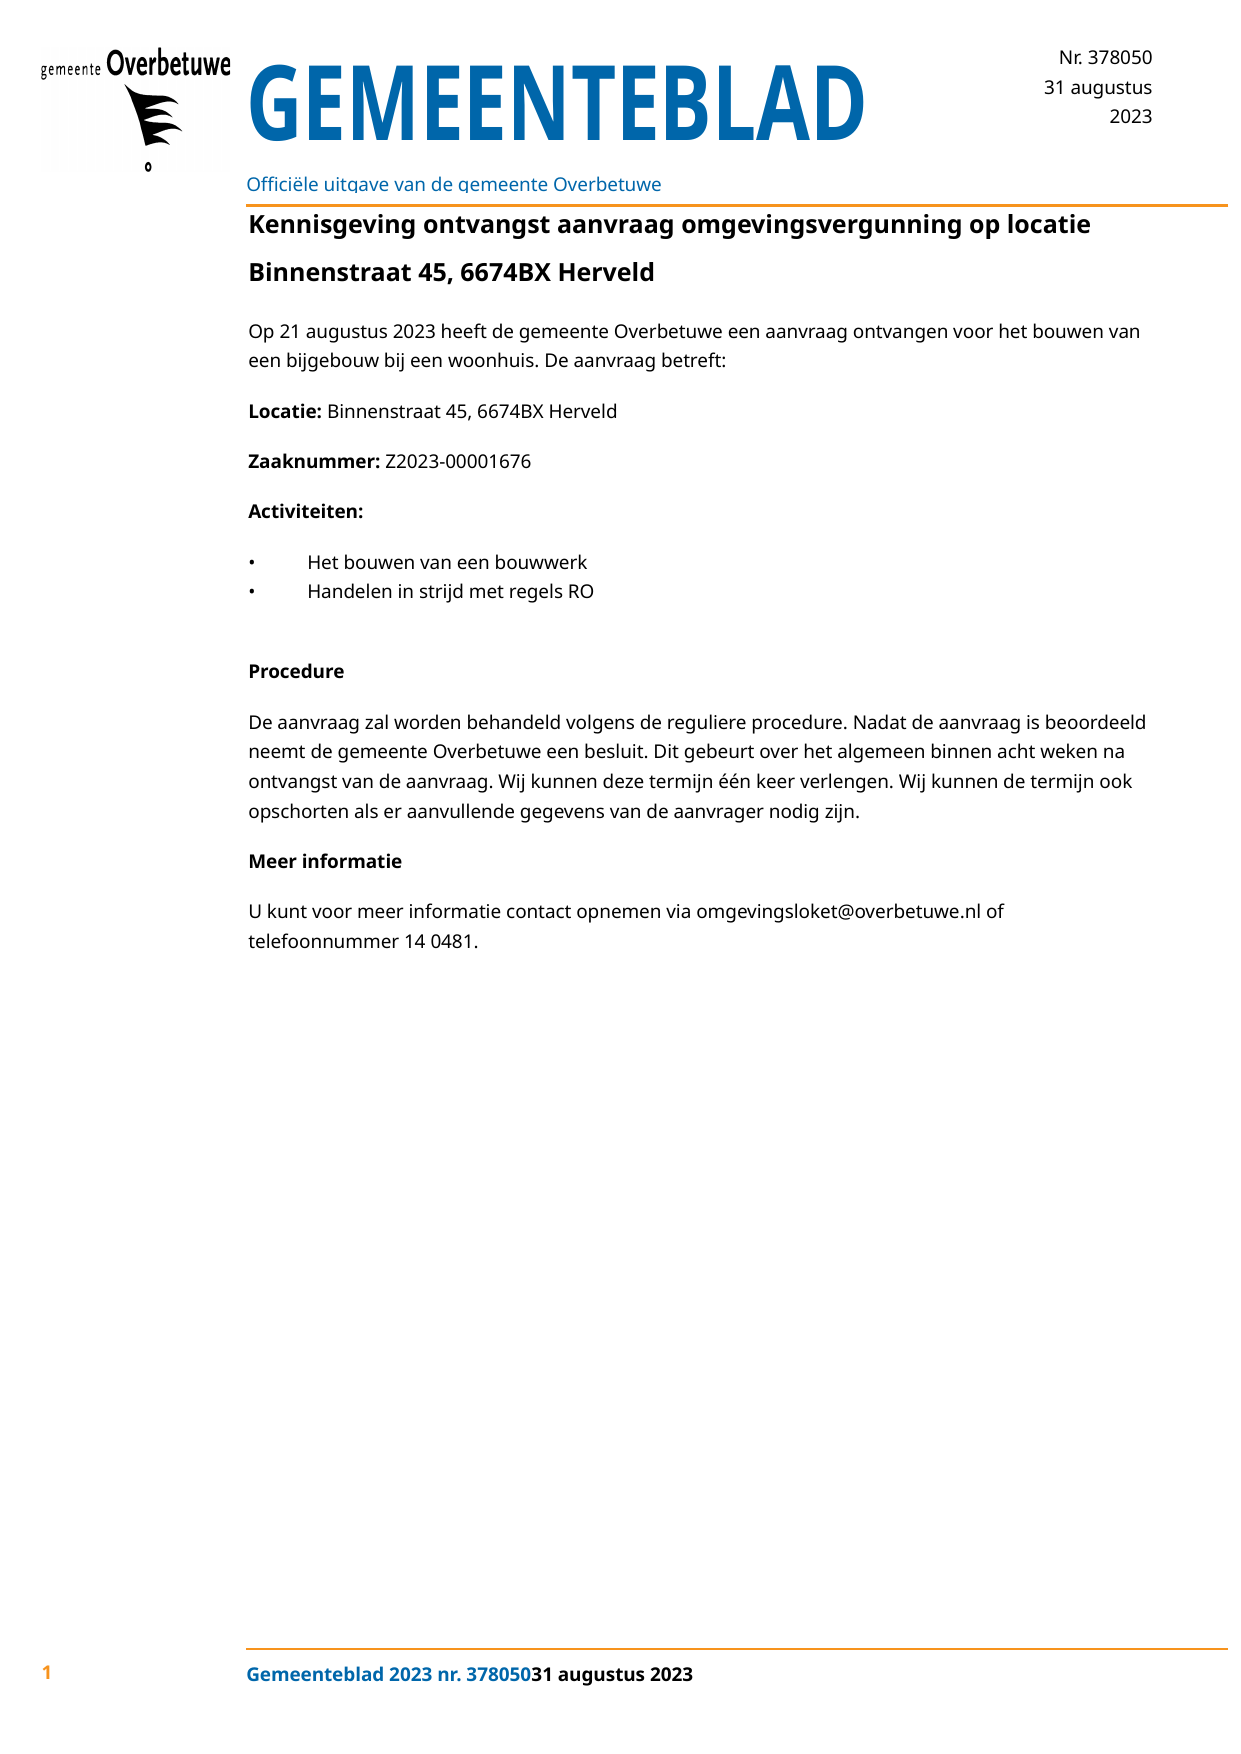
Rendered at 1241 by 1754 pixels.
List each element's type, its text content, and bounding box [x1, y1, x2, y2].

text U kunt voor meer informatie contact opnemen via omgevingsloket@overbetuwe.nl of telefoonnummer 14 0481. [248, 899, 1152, 954]
text Kennisgeving ontvangst aanvraag omgevingsvergunning op locatie Binnenstraat 45, 6674BX Herveld [248, 207, 1152, 288]
list Handelen in strijd met regels RO [248, 579, 1152, 604]
text Activiteiten: [248, 499, 1152, 524]
text Meer informatie [248, 848, 1152, 874]
text Locatie: Binnenstraat 45, 6674BX Herveld [248, 398, 1152, 424]
picture [41, 47, 231, 172]
text Procedure [248, 659, 1152, 684]
text Op 21 augustus 2023 heeft de gemeente Overbetuwe een aanvraag ontvangen voor het bouwen van een bijgebouw bij een woonhuis. De aanvraag betreft: [248, 318, 1152, 373]
list Het bouwen van een bouwwerk [248, 549, 1152, 575]
text De aanvraag zal worden behandeld volgens de reguliere procedure. Nadat de aanvraag is beoordeeld neemt de gemeente Overbetuwe een besluit. Dit gebeurt over het algemeen binnen acht weken na ontvangst van de aanvraag. Wij kunnen deze termijn één keer verlengen. Wij kunnen de termijn ook opschorten als er aanvullende gegevens van de aanvrager nodig zijn. [248, 709, 1152, 824]
text Zaaknummer: Z2023-00001676 [248, 448, 1152, 474]
